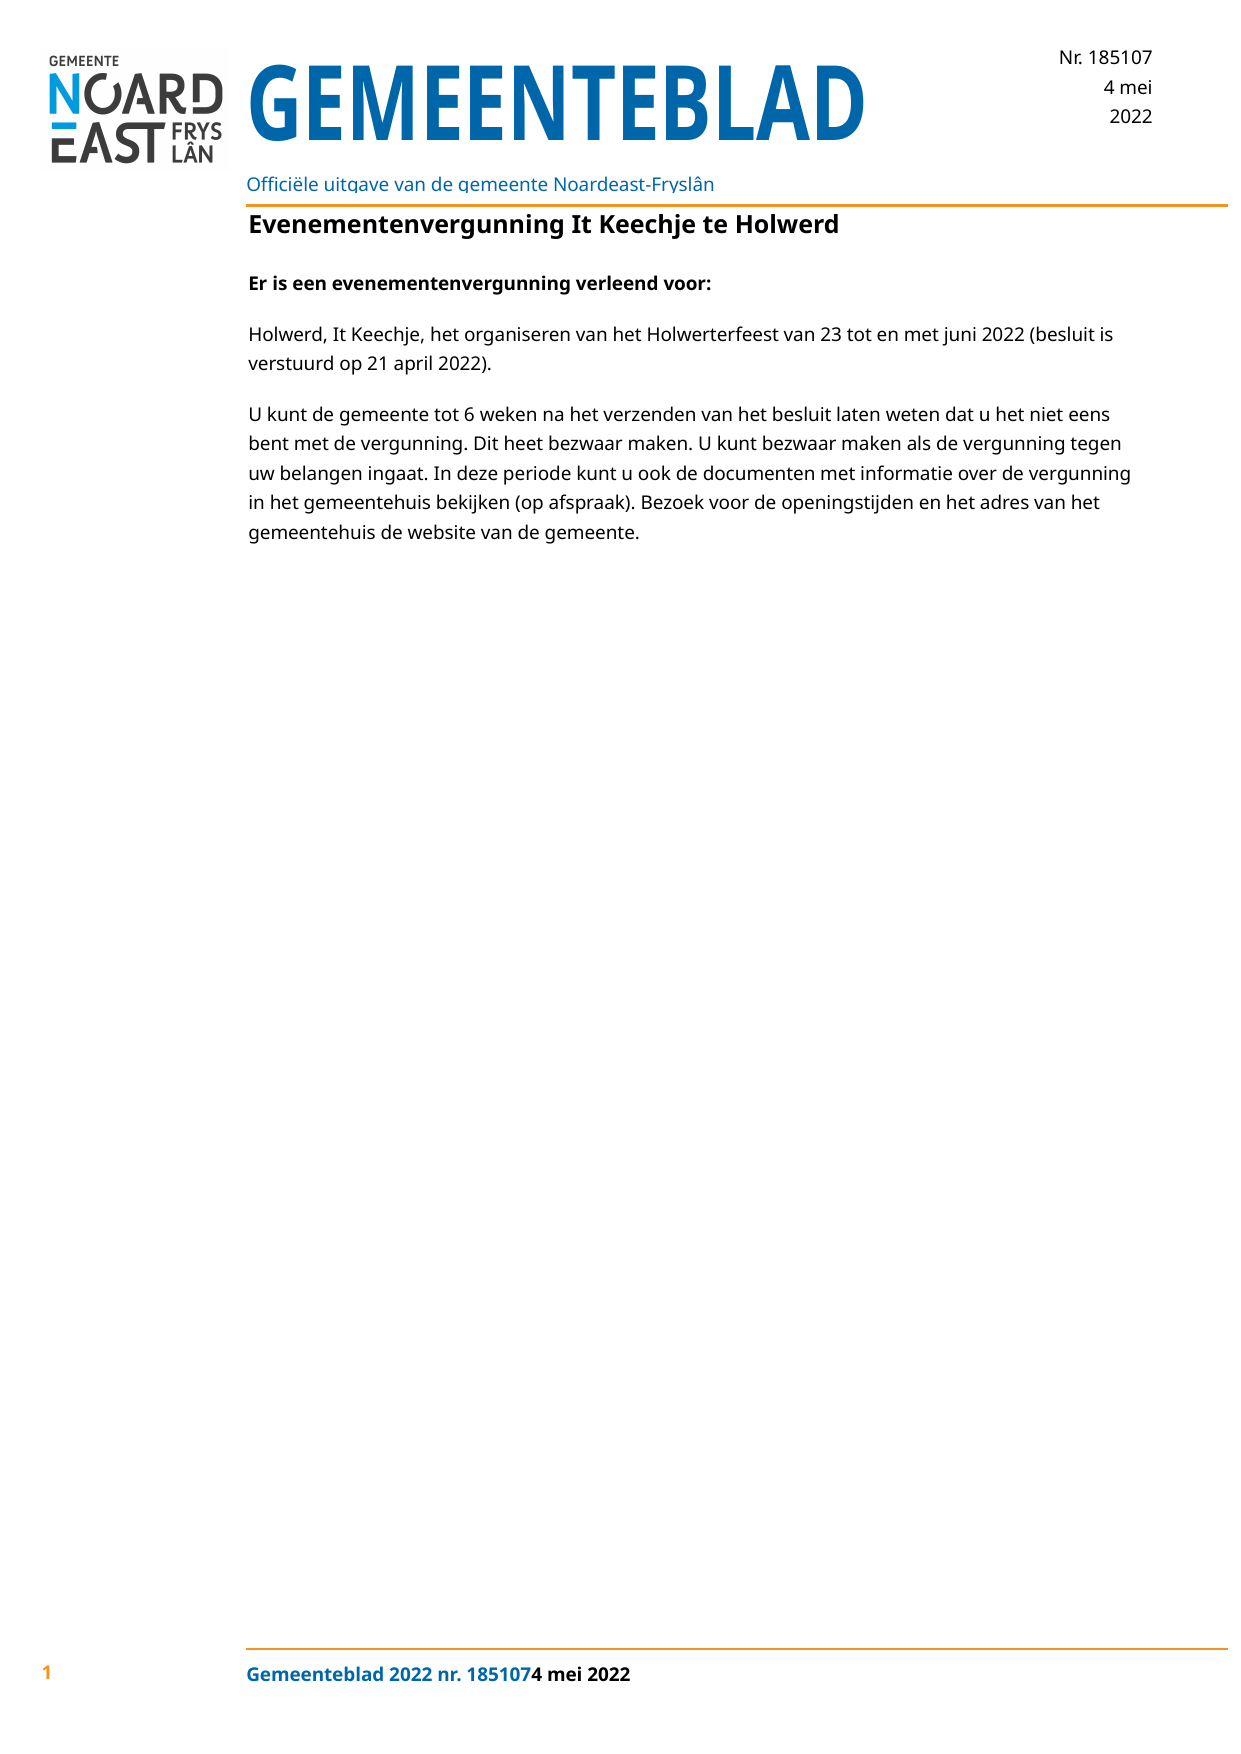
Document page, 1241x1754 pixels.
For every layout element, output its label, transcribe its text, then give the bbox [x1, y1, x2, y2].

text U kunt de gemeente tot 6 weken na het verzenden van het besluit laten weten dat u het niet eens bent met de vergunning. Dit heet bezwaar maken. U kunt bezwaar maken als de vergunning tegen uw belangen ingaat. In deze periode kunt u ook de documenten met informatie over de vergunning in het gemeentehuis bekijken (op afspraak). Bezoek voor de openingstijden en het adres van het gemeentehuis de website van de gemeente. [248, 401, 1152, 545]
text Holwerd, It Keechje, het organiseren van het Holwerterfeest van 23 tot en met juni 2022 (besluit is verstuurd op 21 april 2022). [248, 321, 1152, 376]
text Evenementenvergunning It Keechje te Holwerd [248, 207, 1152, 241]
picture [41, 47, 231, 172]
text Er is een evenementenvergunning verleend voor: [248, 270, 1152, 296]
